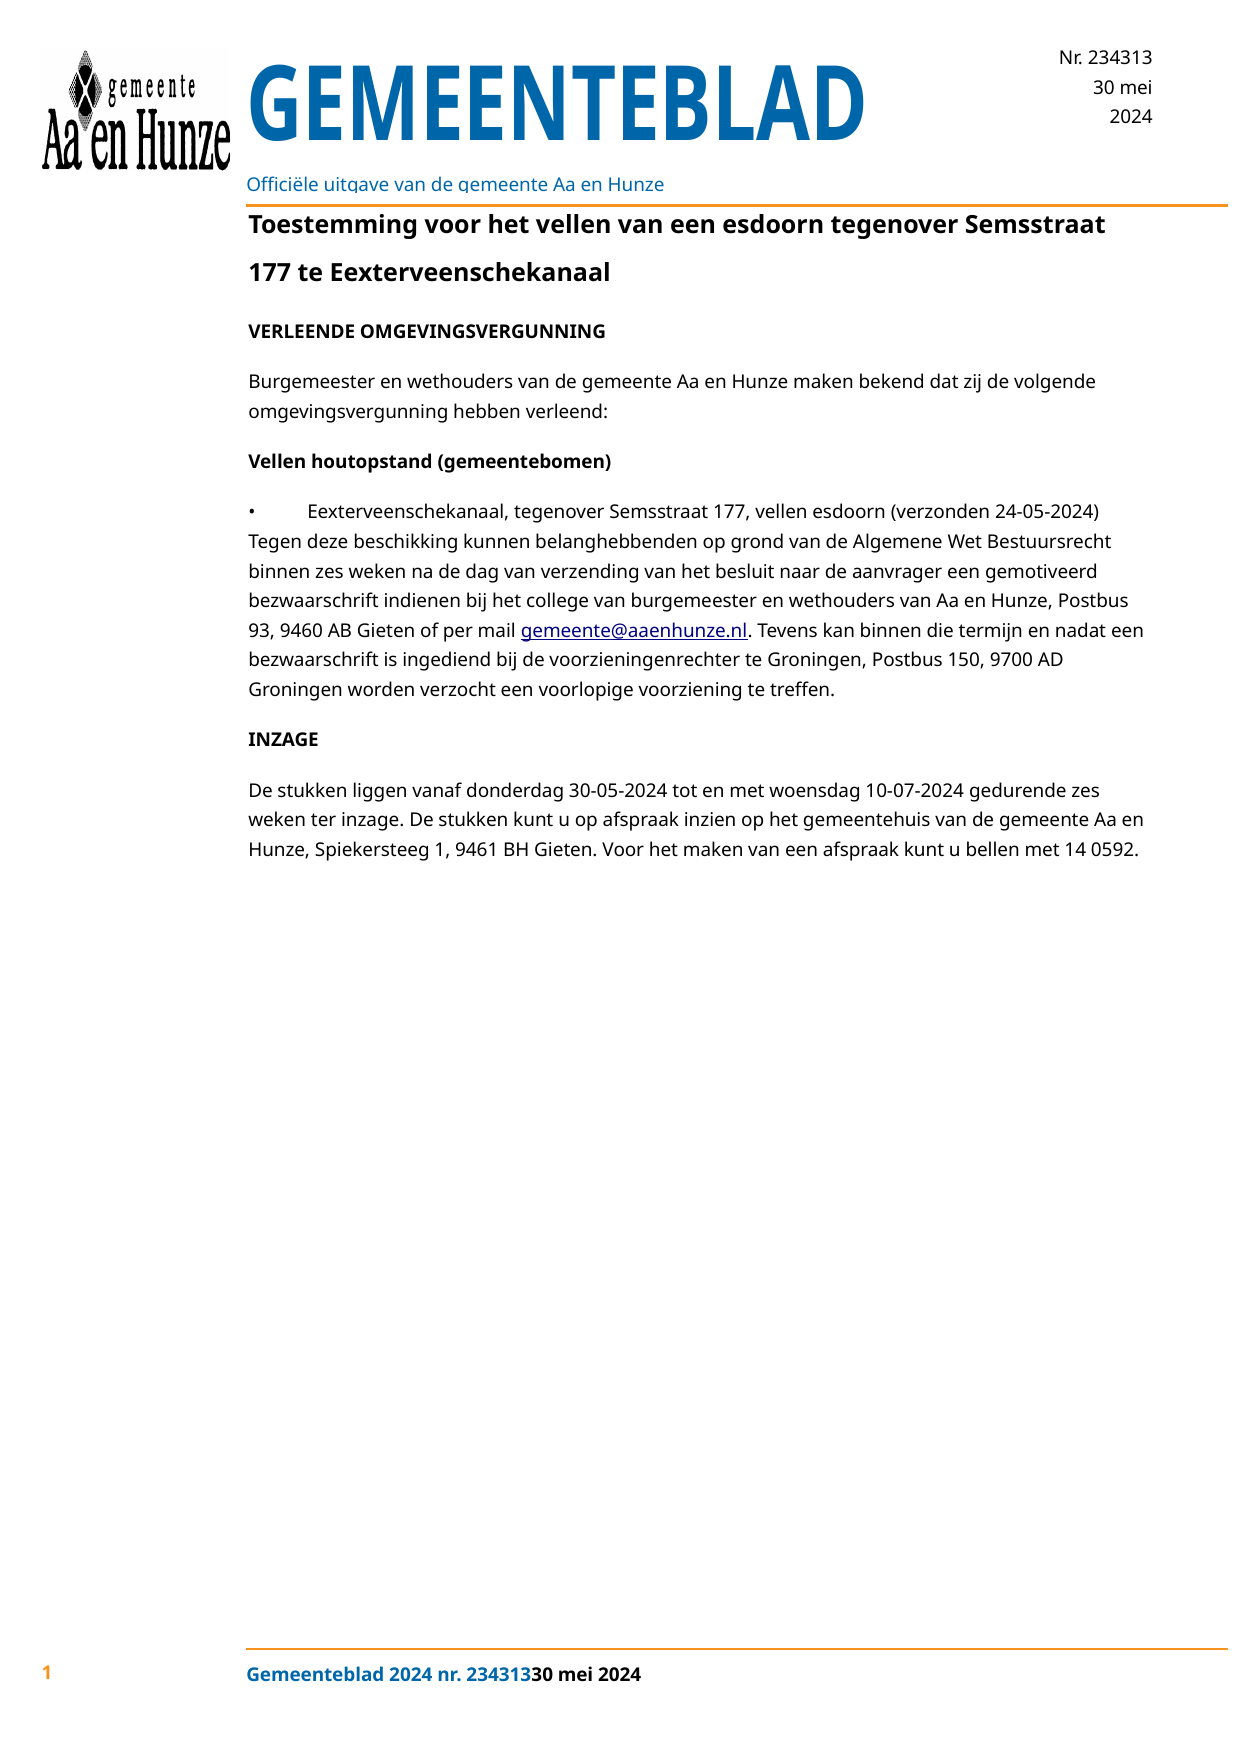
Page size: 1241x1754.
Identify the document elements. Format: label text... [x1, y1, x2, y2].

list Eexterveenschekanaal, tegenover Semsstraat 177, vellen esdoorn (verzonden 24-05-2024) [248, 499, 1152, 524]
text INZAGE [248, 727, 1152, 752]
text Vellen houtopstand (gemeentebomen) [248, 448, 1152, 474]
text Toestemming voor het vellen van een esdoorn tegenover Semsstraat 177 te Eexterveenschekanaal [248, 207, 1152, 288]
picture [41, 47, 231, 172]
text Burgemeester en wethouders van de gemeente Aa en Hunze maken bekend dat zij de volgende omgevingsvergunning hebben verleend: [248, 368, 1152, 424]
text VERLEENDE OMGEVINGSVERGUNNING [248, 318, 1152, 344]
text Tegen deze beschikking kunnen belanghebbenden op grond van de Algemene Wet Bestuursrecht binnen zes weken na de dag van verzending van het besluit naar de aanvrager een gemotiveerd bezwaarschrift indienen bij het college van burgemeester en wethouders van Aa en Hunze, Postbus 93, 9460 AB Gieten of per mail gemeente@aaenhunze.nl. Tevens kan binnen die termijn en nadat een bezwaarschrift is ingediend bij de voorzieningenrechter te Groningen, Postbus 150, 9700 AD Groningen worden verzocht een voorlopige voorziening te treffen. [248, 528, 1152, 702]
text De stukken liggen vanaf donderdag 30-05-2024 tot en met woensdag 10-07-2024 gedurende zes weken ter inzage. De stukken kunt u op afspraak inzien op het gemeentehuis van de gemeente Aa en Hunze, Spiekersteeg 1, 9461 BH Gieten. Voor het maken van een afspraak kunt u bellen met 14 0592. [248, 777, 1152, 862]
